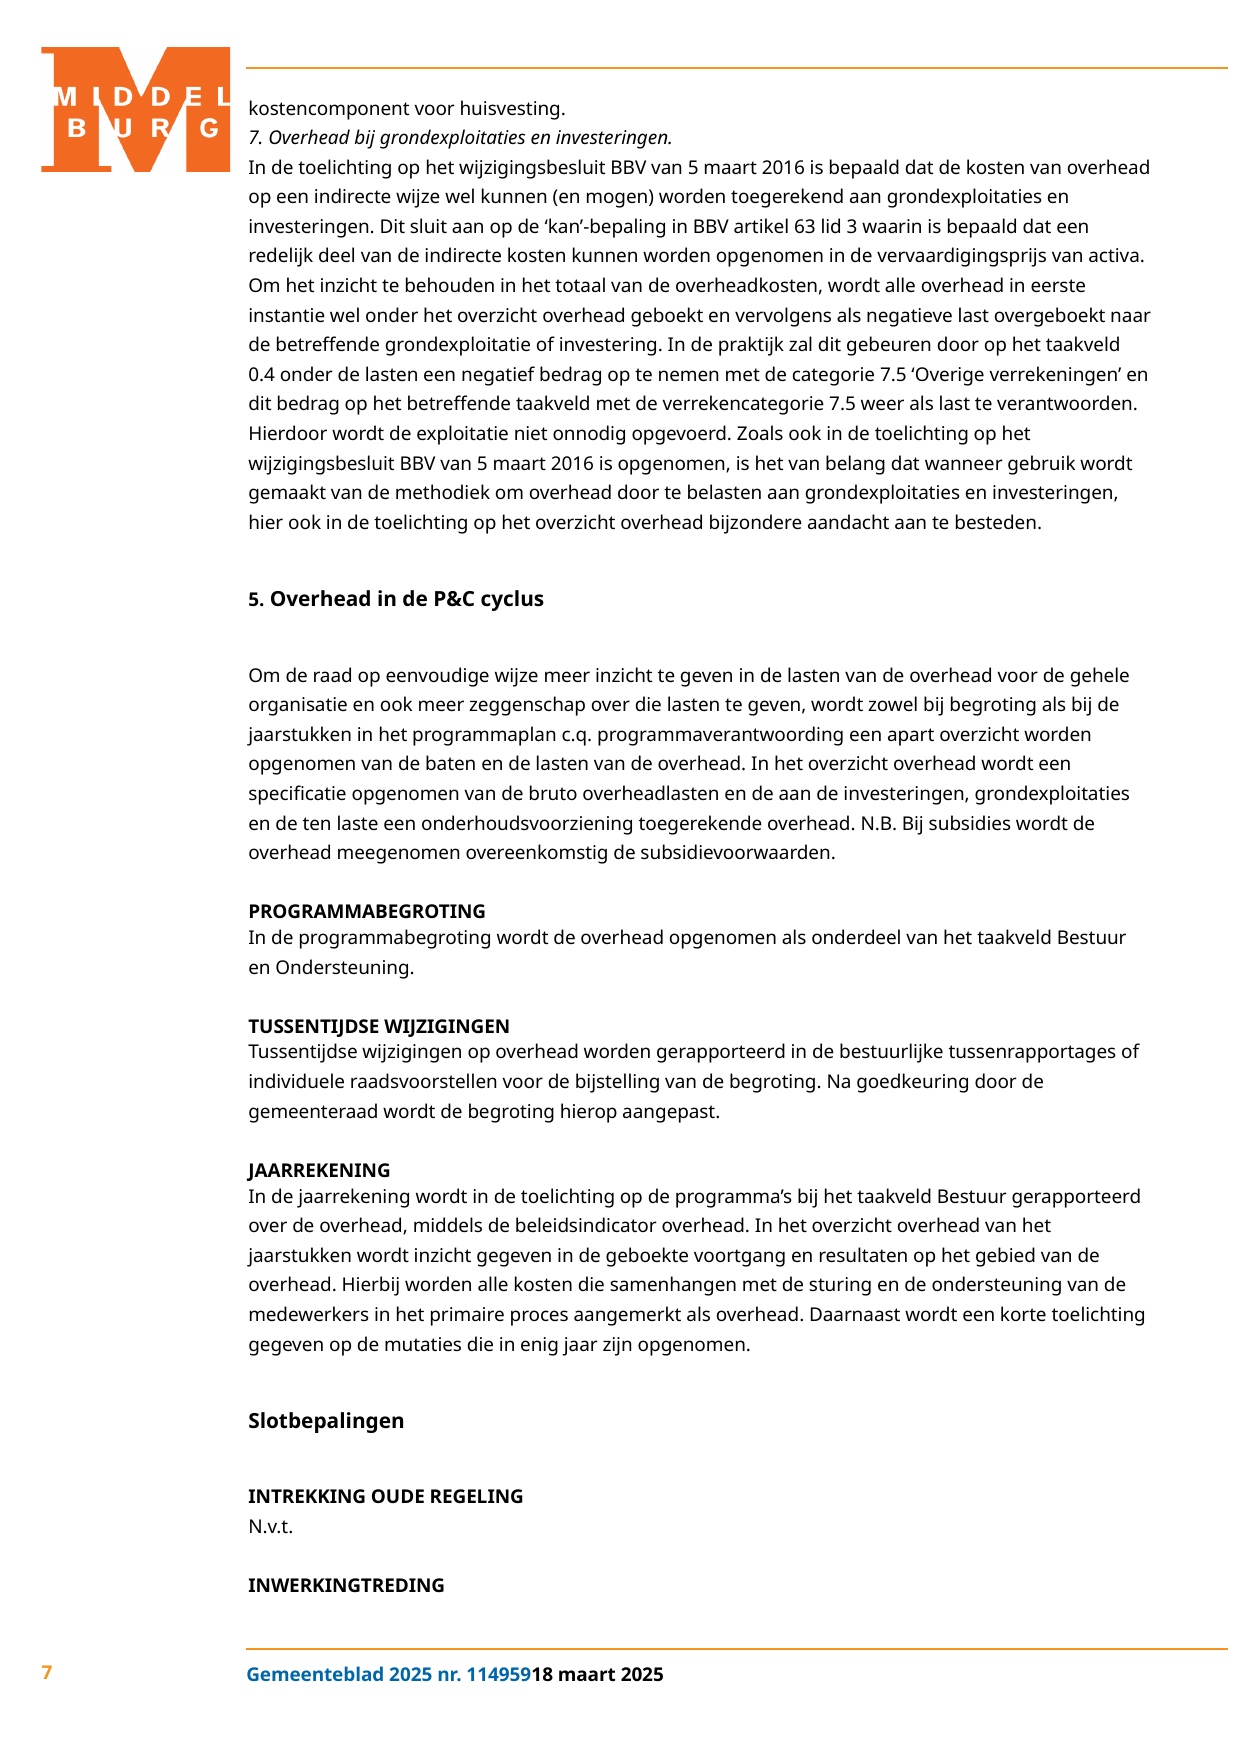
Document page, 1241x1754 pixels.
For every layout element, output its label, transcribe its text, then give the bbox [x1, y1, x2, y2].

text 7. Overhead bij grondexploitaties en investeringen. [248, 124, 1152, 150]
text INWERKINGTREDING [248, 1572, 1152, 1598]
text Slotbepalingen [248, 1406, 1152, 1434]
text PROGRAMMABEGROTING [248, 898, 1152, 924]
text JAARREKENING [248, 1157, 1152, 1183]
text kostencomponent voor huisvesting. [248, 95, 1152, 121]
text 5. Overhead in de P&C cyclus [248, 584, 1152, 613]
text INTREKKING OUDE REGELING [248, 1484, 1152, 1509]
text TUSSENTIJDSE WIJZIGINGEN [248, 1013, 1152, 1039]
text Tussentijdse wijzigingen op overhead worden gerapporteerd in de bestuurlijke tussenrapportages of individuele raadsvoorstellen voor de bijstelling van de begroting. Na goedkeuring door de gemeenteraad wordt de begroting hierop aangepast. [248, 1039, 1152, 1124]
text In de toelichting op het wijzigingsbesluit BBV van 5 maart 2016 is bepaald dat de kosten van overhead op een indirecte wijze wel kunnen (en mogen) worden toegerekend aan grondexploitaties en investeringen. Dit sluit aan op de ‘kan’-bepaling in BBV artikel 63 lid 3 waarin is bepaald dat een redelijk deel van de indirecte kosten kunnen worden opgenomen in de vervaardigingsprijs van activa. Om het inzicht te behouden in het totaal van de overheadkosten, wordt alle overhead in eerste instantie wel onder het overzicht overhead geboekt en vervolgens als negatieve last overgeboekt naar de betreffende grondexploitatie of investering. In de praktijk zal dit gebeuren door op het taakveld 0.4 onder de lasten een negatief bedrag op te nemen met de categorie 7.5 ‘Overige verrekeningen’ en dit bedrag op het betreffende taakveld met de verrekencategorie 7.5 weer als last te verantwoorden. Hierdoor wordt de exploitatie niet onnodig opgevoerd. Zoals ook in de toelichting op het wijzigingsbesluit BBV van 5 maart 2016 is opgenomen, is het van belang dat wanneer gebruik wordt gemaakt van de methodiek om overhead door te belasten aan grondexploitaties en investeringen, hier ook in de toelichting op het overzicht overhead bijzondere aandacht aan te besteden. [248, 154, 1152, 535]
text In de jaarrekening wordt in de toelichting op de programma’s bij het taakveld Bestuur gerapporteerd over de overhead, middels de beleidsindicator overhead. In het overzicht overhead van het jaarstukken wordt inzicht gegeven in de geboekte voortgang en resultaten op het gebied van de overhead. Hierbij worden alle kosten die samenhangen met de sturing en de ondersteuning van de medewerkers in het primaire proces aangemerkt als overhead. Daarnaast wordt een korte toelichting gegeven op de mutaties die in enig jaar zijn opgenomen. [248, 1183, 1152, 1356]
text In de programmabegroting wordt de overhead opgenomen als onderdeel van het taakveld Bestuur en Ondersteuning. [248, 924, 1152, 979]
text N.v.t. [248, 1513, 1152, 1539]
text Om de raad op eenvoudige wijze meer inzicht te geven in de lasten van de overhead voor de gehele organisatie en ook meer zeggenschap over die lasten te geven, wordt zowel bij begroting als bij de jaarstukken in het programmaplan c.q. programmaverantwoording een apart overzicht worden opgenomen van de baten en de lasten van de overhead. In het overzicht overhead wordt een specificatie opgenomen van de bruto overheadlasten en de aan de investeringen, grondexploitaties en de ten laste een onderhoudsvoorziening toegerekende overhead. N.B. Bij subsidies wordt de overhead meegenomen overeenkomstig de subsidievoorwaarden. [248, 662, 1152, 865]
picture [41, 47, 231, 172]
